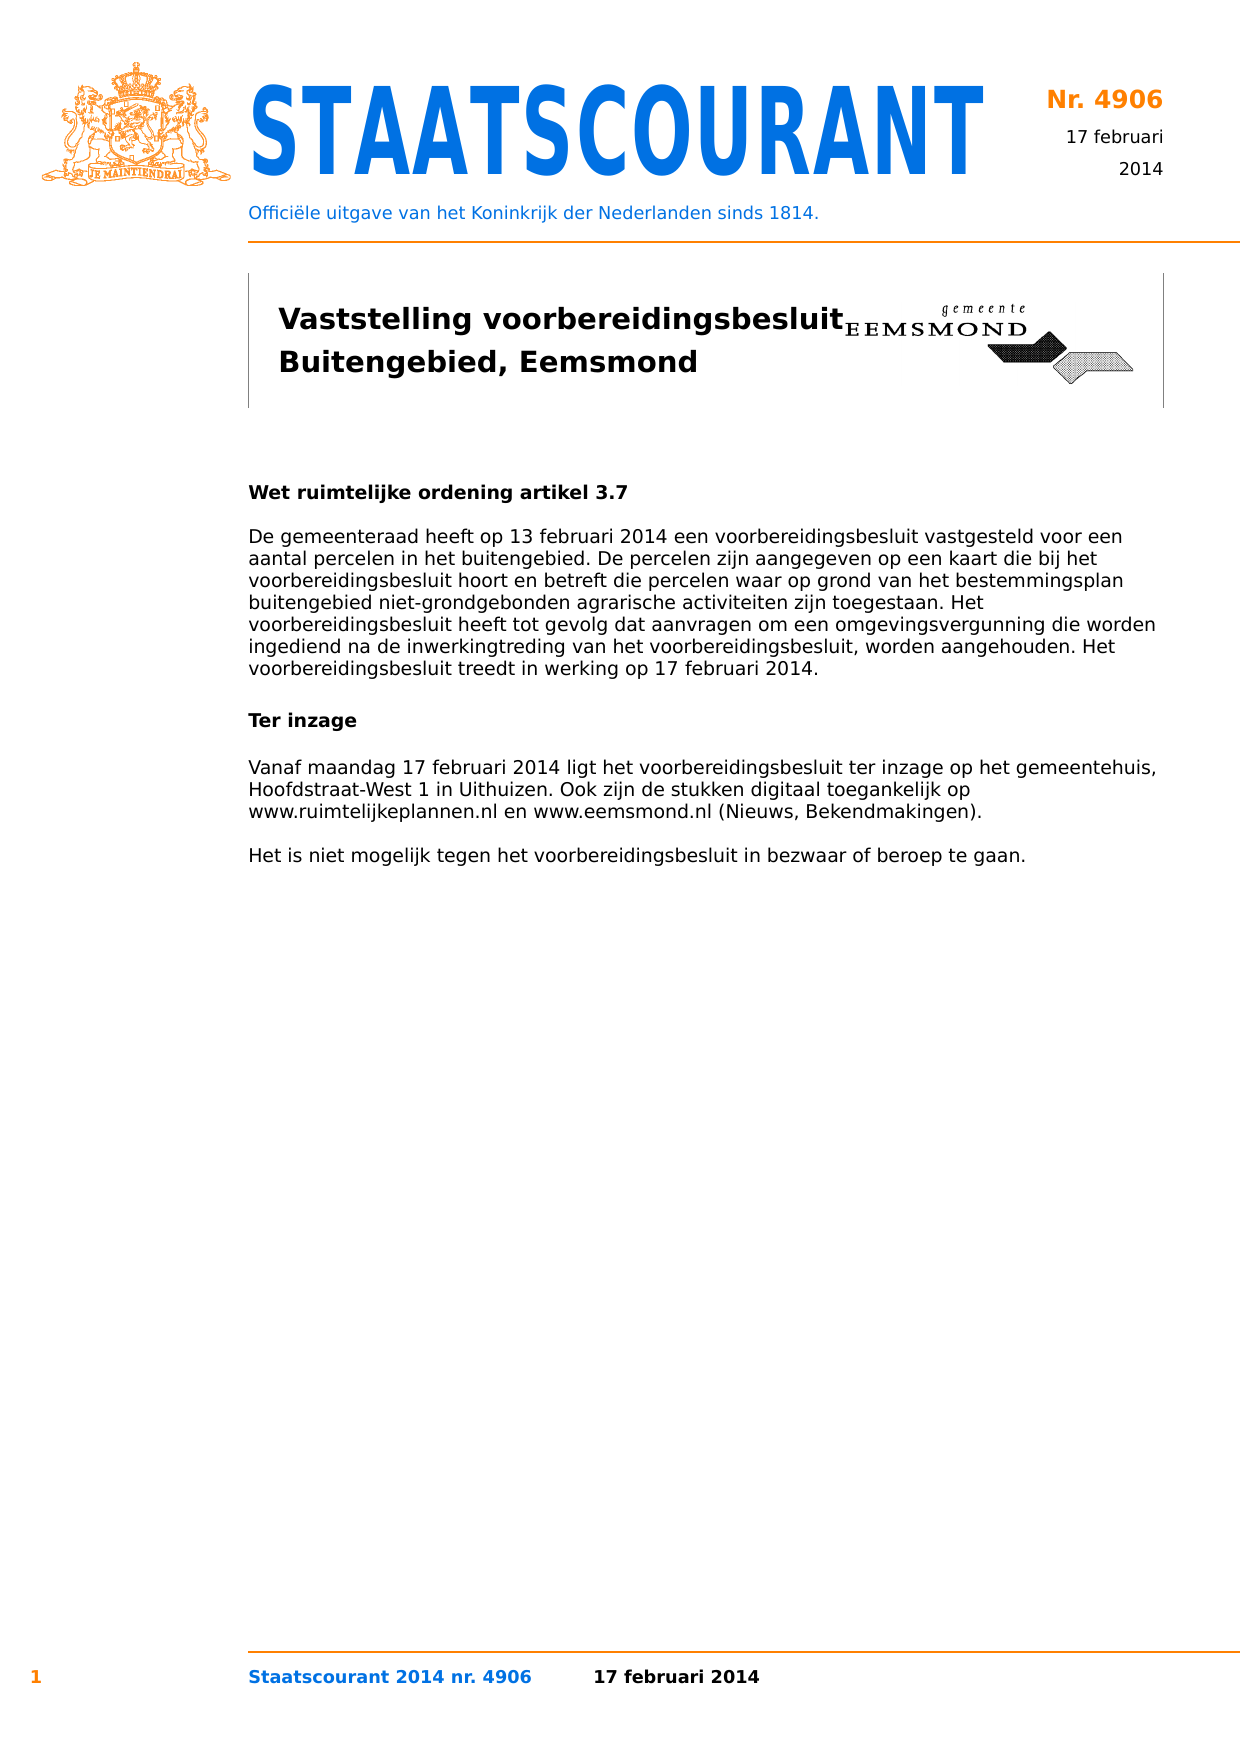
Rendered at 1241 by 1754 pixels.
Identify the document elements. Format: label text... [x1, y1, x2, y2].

subtitle Ter inzage [248, 710, 1163, 732]
text De gemeenteraad heeft op 13 februari 2014 een voorbereidingsbesluit vastgesteld voor een aantal percelen in het buitengebied. De percelen zijn aangegeven op een kaart die bij het voorbereidingsbesluit hoort en betreft die percelen waar op grond van het bestemmingsplan buitengebied niet-grondgebonden agrarische activiteiten zijn toegestaan. Het voorbereidingsbesluit heeft tot gevolg dat aanvragen om een omgevingsvergunning die worden ingediend na de inwerkingtreding van het voorbereidingsbesluit, worden aangehouden. Het voorbereidingsbesluit treedt in werking op 17 februari 2014. [248, 526, 1163, 680]
picture [844, 302, 1134, 386]
picture [41, 62, 231, 186]
table_header Nr. 4906 [998, 62, 1240, 121]
text Het is niet mogelijk tegen het voorbereidingsbesluit in bezwaar of beroep te gaan. [248, 845, 1163, 867]
table_header [25, 62, 248, 241]
table_cell 17 februari [998, 121, 1240, 153]
table_header STAATSCOURANT [248, 62, 998, 203]
text Vanaf maandag 17 februari 2014 ligt het voorbereidingsbesluit ter inzage op het gemeentehuis, Hoofdstraat-West 1 in Uithuizen. Ook zijn de stukken digitaal toegankelijk op www.ruimtelijkeplannen.nl en www.eemsmond.nl (Nieuws, Bekendmakingen). [248, 757, 1163, 823]
table_cell 2014 [998, 153, 1240, 203]
table_cell Officiële uitgave van het Koninkrijk der Nederlanden sinds 1814. [248, 203, 1240, 241]
text Wet ruimtelijke ordening artikel 3.7 [248, 482, 1163, 504]
subtitle Vaststelling voorbereidingsbesluit Buitengebied, Eemsmond [249, 273, 1163, 408]
